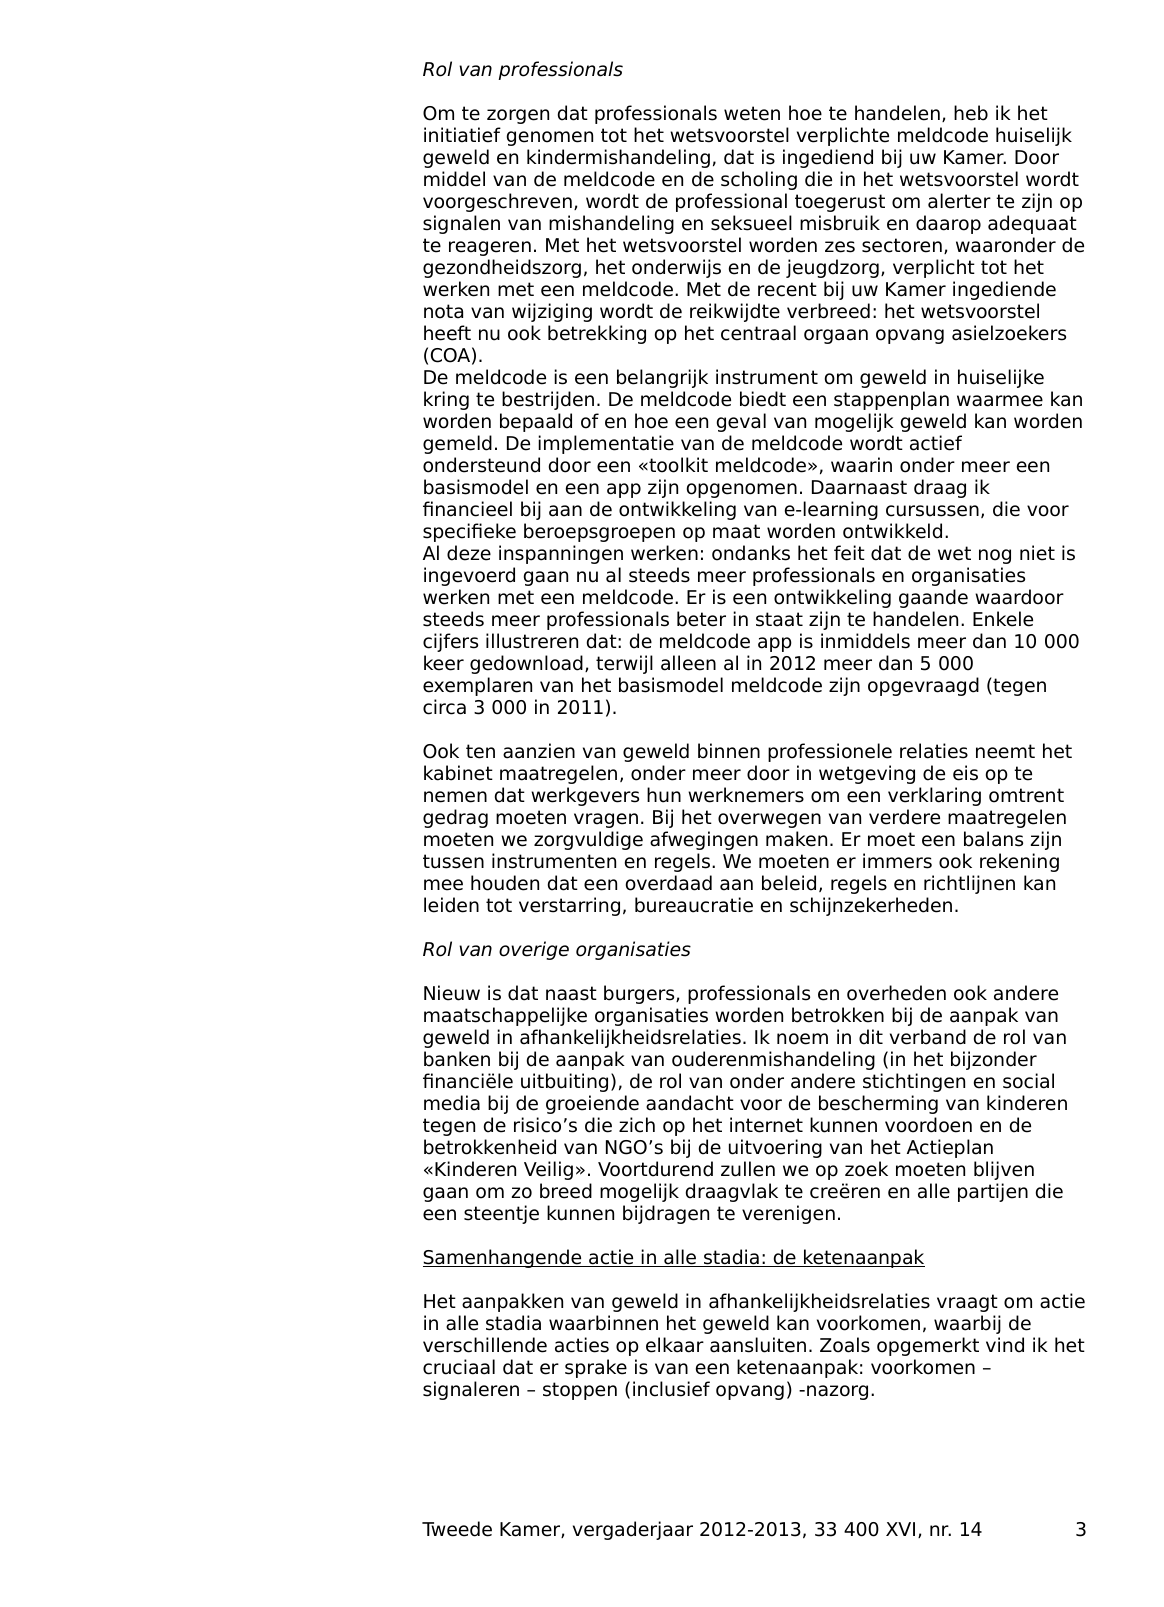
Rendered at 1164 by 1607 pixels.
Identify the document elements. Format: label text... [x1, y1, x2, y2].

text Het aanpakken van geweld in afhankelijkheidsrelaties vraagt om actie in alle stadia waarbinnen het geweld kan voorkomen, waarbij de verschillende acties op elkaar aansluiten. Zoals opgemerkt vind ik het cruciaal dat er sprake is van een ketenaanpak: voorkomen – signaleren – stoppen (inclusief opvang) -nazorg. [422, 1291, 1087, 1401]
text Om te zorgen dat professionals weten hoe te handelen, heb ik het initiatief genomen tot het wetsvoorstel verplichte meldcode huiselijk geweld en kindermishandeling, dat is ingediend bij uw Kamer. Door middel van de meldcode en de scholing die in het wetsvoorstel wordt voorgeschreven, wordt de professional toegerust om alerter te zijn op signalen van mishandeling en seksueel misbruik en daarop adequaat te reageren. Met het wetsvoorstel worden zes sectoren, waaronder de gezondheidszorg, het onderwijs en de jeugdzorg, verplicht tot het werken met een meldcode. Met de recent bij uw Kamer ingediende nota van wijziging wordt de reikwijdte verbreed: het wetsvoorstel heeft nu ook betrekking op het centraal orgaan opvang asielzoekers (COA). [422, 103, 1087, 367]
subtitle Rol van professionals [422, 59, 1087, 81]
text Ook ten aanzien van geweld binnen professionele relaties neemt het kabinet maatregelen, onder meer door in wetgeving de eis op te nemen dat werkgevers hun werknemers om een verklaring omtrent gedrag moeten vragen. Bij het overwegen van verdere maatregelen moeten we zorgvuldige afwegingen maken. Er moet een balans zijn tussen instrumenten en regels. We moeten er immers ook rekening mee houden dat een overdaad aan beleid, regels en richtlijnen kan leiden tot verstarring, bureaucratie en schijnzekerheden. [422, 741, 1087, 917]
text Al deze inspanningen werken: ondanks het feit dat de wet nog niet is ingevoerd gaan nu al steeds meer professionals en organisaties werken met een meldcode. Er is een ontwikkeling gaande waardoor steeds meer professionals beter in staat zijn te handelen. Enkele cijfers illustreren dat: de meldcode app is inmiddels meer dan 10 000 keer gedownload, terwijl alleen al in 2012 meer dan 5 000 exemplaren van het basismodel meldcode zijn opgevraagd (tegen circa 3 000 in 2011). [422, 543, 1087, 719]
text Nieuw is dat naast burgers, professionals en overheden ook andere maatschappelijke organisaties worden betrokken bij de aanpak van geweld in afhankelijkheidsrelaties. Ik noem in dit verband de rol van banken bij de aanpak van ouderenmishandeling (in het bijzonder financiële uitbuiting), de rol van onder andere stichtingen en social media bij de groeiende aandacht voor de bescherming van kinderen tegen de risico’s die zich op het internet kunnen voordoen en de betrokkenheid van NGO’s bij de uitvoering van het Actieplan «Kinderen Veilig». Voortdurend zullen we op zoek moeten blijven gaan om zo breed mogelijk draagvlak te creëren en alle partijen die een steentje kunnen bijdragen te verenigen. [422, 983, 1087, 1225]
text De meldcode is een belangrijk instrument om geweld in huiselijke kring te bestrijden. De meldcode biedt een stappenplan waarmee kan worden bepaald of en hoe een geval van mogelijk geweld kan worden gemeld. De implementatie van de meldcode wordt actief ondersteund door een «toolkit meldcode», waarin onder meer een basismodel en een app zijn opgenomen. Daarnaast draag ik financieel bij aan de ontwikkeling van e-learning cursussen, die voor specifieke beroepsgroepen op maat worden ontwikkeld. [422, 367, 1087, 543]
subtitle Samenhangende actie in alle stadia: de ketenaanpak [422, 1247, 1087, 1269]
subtitle Rol van overige organisaties [422, 939, 1087, 961]
